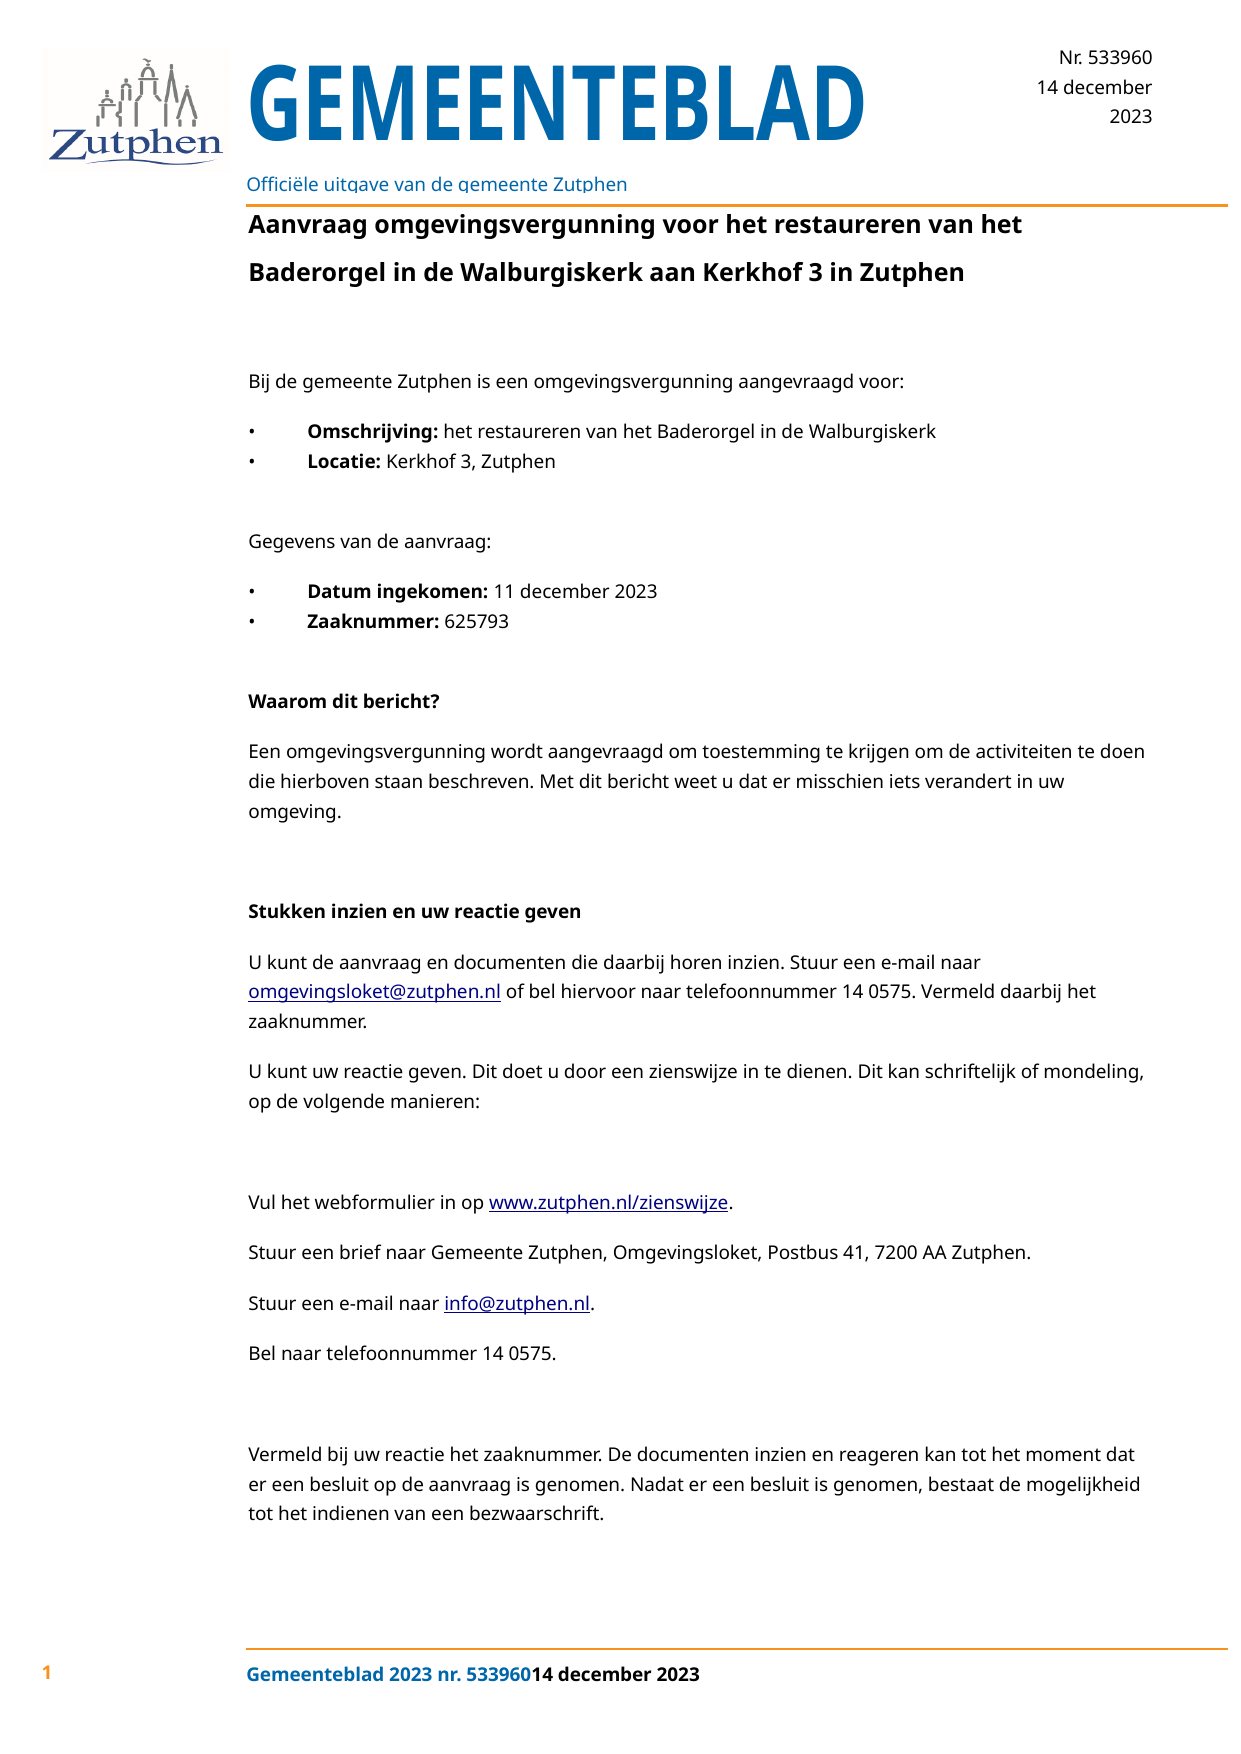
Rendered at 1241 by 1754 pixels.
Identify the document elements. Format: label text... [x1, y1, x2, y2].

list Datum ingekomen: 11 december 2023 [248, 579, 1152, 604]
text Gegevens van de aanvraag: [248, 528, 1152, 554]
text Aanvraag omgevingsvergunning voor het restaureren van het Baderorgel in de Walburgiskerk aan Kerkhof 3 in Zutphen [248, 207, 1152, 288]
text Een omgevingsvergunning wordt aangevraagd om toestemming te krijgen om de activiteiten te doen die hierboven staan beschreven. Met dit bericht weet u dat er misschien iets verandert in uw omgeving. [248, 739, 1152, 824]
list Locatie: Kerkhof 3, Zutphen [248, 448, 1152, 474]
picture [41, 47, 231, 172]
text Stuur een e-mail naar info@zutphen.nl. [248, 1290, 1152, 1316]
text U kunt de aanvraag en documenten die daarbij horen inzien. Stuur een e-mail naar omgevingsloket@zutphen.nl of bel hiervoor naar telefoonnummer 14 0575. Vermeld daarbij het zaaknummer. [248, 949, 1152, 1034]
text Vul het webformulier in op www.zutphen.nl/zienswijze. [248, 1189, 1152, 1215]
text Waarom dit bericht? [248, 688, 1152, 714]
list Omschrijving: het restaureren van het Baderorgel in de Walburgiskerk [248, 419, 1152, 444]
list Zaaknummer: 625793 [248, 608, 1152, 634]
text U kunt uw reactie geven. Dit doet u door een zienswijze in te dienen. Dit kan schriftelijk of mondeling, op de volgende manieren: [248, 1059, 1152, 1114]
text Bij de gemeente Zutphen is een omgevingsvergunning aangevraagd voor: [248, 368, 1152, 394]
text Stukken inzien en uw reactie geven [248, 899, 1152, 924]
text Bel naar telefoonnummer 14 0575. [248, 1340, 1152, 1366]
text Vermeld bij uw reactie het zaaknummer. De documenten inzien en reageren kan tot het moment dat er een besluit op de aanvraag is genomen. Nadat er een besluit is genomen, bestaat de mogelijkheid tot het indienen van een bezwaarschrift. [248, 1441, 1152, 1526]
text Stuur een brief naar Gemeente Zutphen, Omgevingsloket, Postbus 41, 7200 AA Zutphen. [248, 1239, 1152, 1265]
